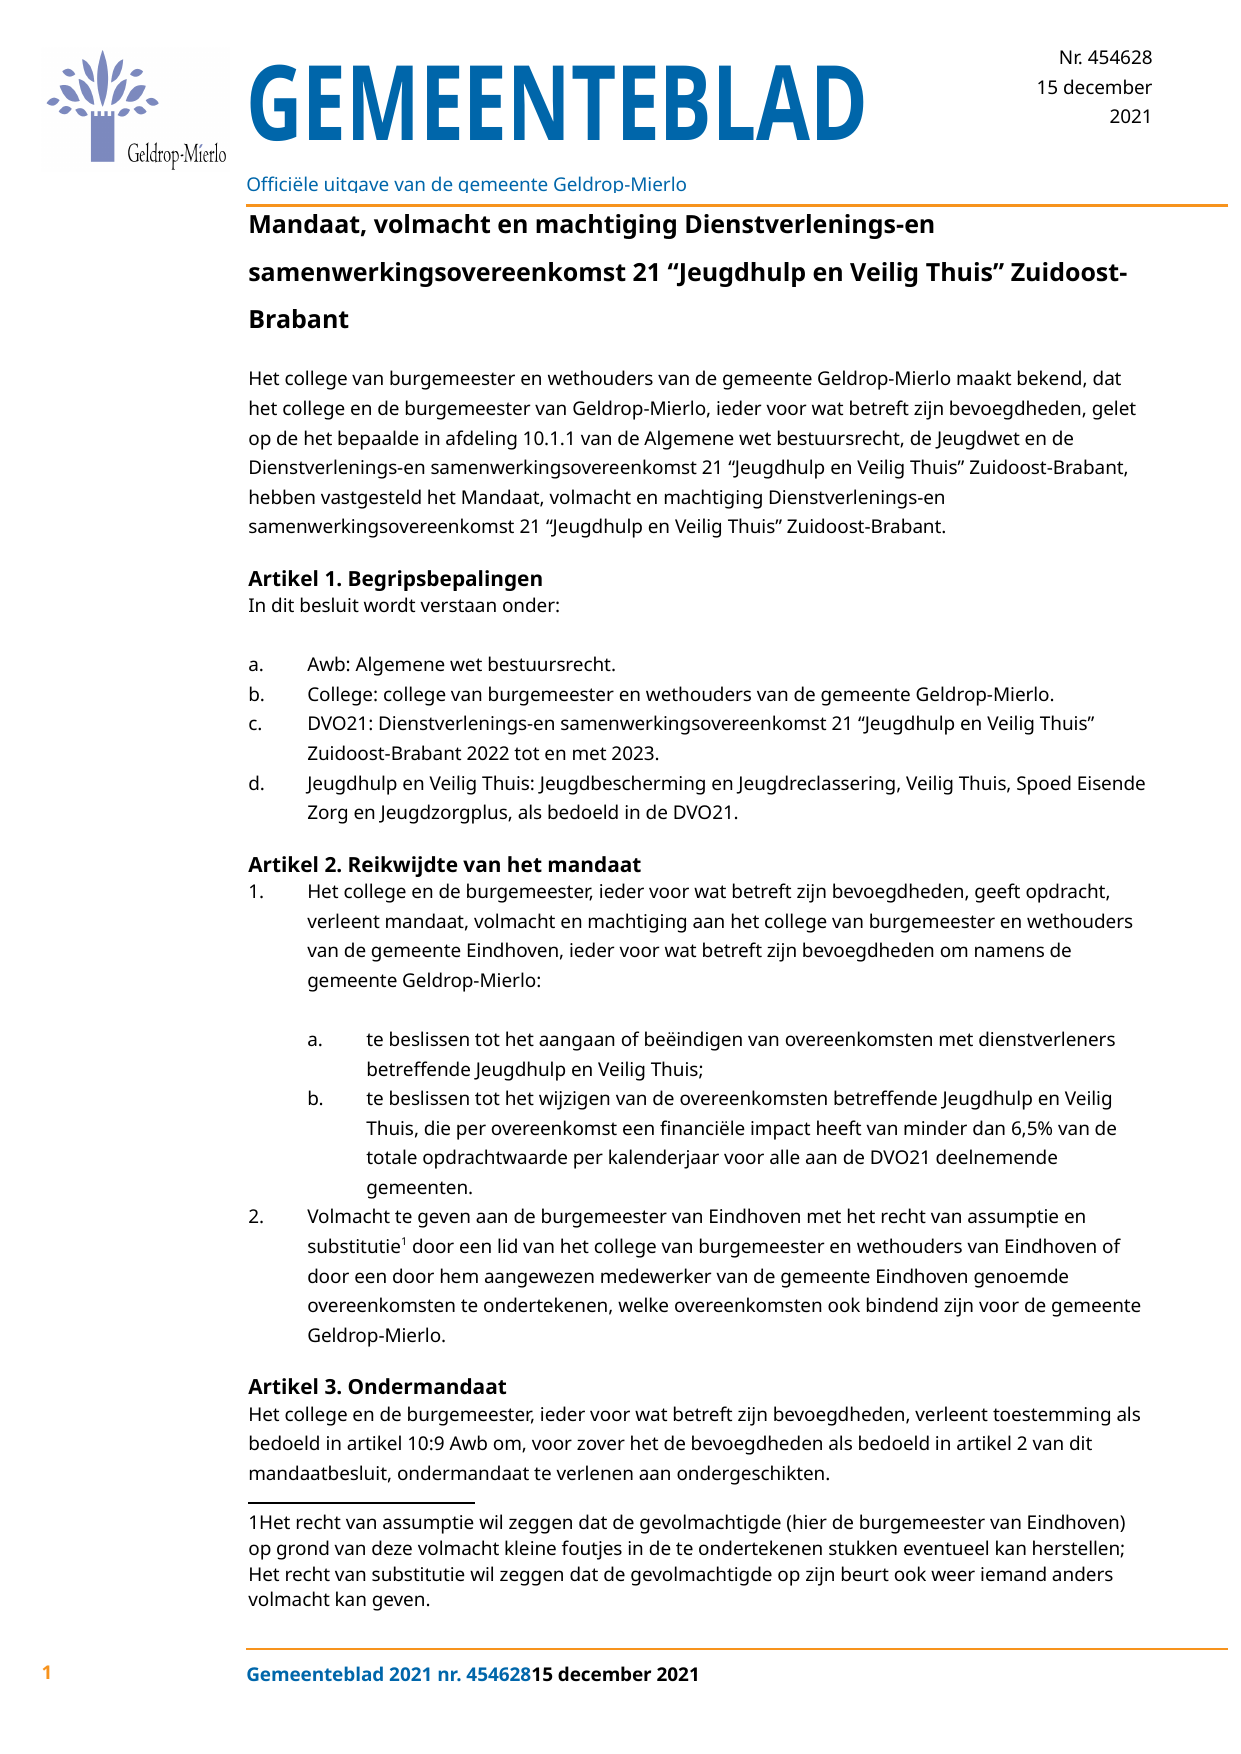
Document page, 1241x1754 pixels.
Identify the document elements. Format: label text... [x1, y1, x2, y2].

list Het recht van assumptie wil zeggen dat de gevolmachtigde (hier de burgemeester van Eindhoven) op grond van deze volmacht kleine foutjes in de te ondertekenen stukken eventueel kan herstellen; Het recht van substitutie wil zeggen dat de gevolmachtigde op zijn beurt ook weer iemand anders volmacht kan geven. [248, 1509, 1152, 1612]
text In dit besluit wordt verstaan onder: [248, 592, 1152, 618]
picture [41, 47, 231, 172]
list te beslissen tot het aangaan of beëindigen van overeenkomsten met dienstverleners betreffende Jeugdhulp en Veilig Thuis; [307, 1026, 1152, 1081]
list Het college en de burgemeester, ieder voor wat betreft zijn bevoegdheden, geeft opdracht, verleent mandaat, volmacht en machtiging aan het college van burgemeester en wethouders van de gemeente Eindhoven, ieder voor wat betreft zijn bevoegdheden om namens de gemeente Geldrop-Mierlo: [248, 878, 1152, 993]
text Artikel 1. Begripsbepalingen [248, 564, 1152, 592]
list Volmacht te geven aan de burgemeester van Eindhoven met het recht van assumptie en substitutie door een lid van het college van burgemeester en wethouders van Eindhoven of door een door hem aangewezen medewerker van de gemeente Eindhoven genoemde overeenkomsten te ondertekenen, welke overeenkomsten ook bindend zijn voor de gemeente Geldrop-Mierlo. [248, 1204, 1152, 1348]
text Artikel 2. Reikwijdte van het mandaat [248, 850, 1152, 878]
list DVO21: Dienstverlenings-en samenwerkingsovereenkomst 21 “Jeugdhulp en Veilig Thuis” Zuidoost-Brabant 2022 tot en met 2023. [248, 711, 1152, 766]
text Mandaat, volmacht en machtiging Dienstverlenings-en samenwerkingsovereenkomst 21 “Jeugdhulp en Veilig Thuis” Zuidoost-Brabant [248, 207, 1152, 336]
list Awb: Algemene wet bestuursrecht. [248, 651, 1152, 677]
list Jeugdhulp en Veilig Thuis: Jeugdbescherming en Jeugdreclassering, Veilig Thuis, Spoed Eisende Zorg en Jeugdzorgplus, als bedoeld in de DVO21. [248, 770, 1152, 825]
text Het college van burgemeester en wethouders van de gemeente Geldrop-Mierlo maakt bekend, dat het college en de burgemeester van Geldrop-Mierlo, ieder voor wat betreft zijn bevoegdheden, gelet op de het bepaalde in afdeling 10.1.1 van de Algemene wet bestuursrecht, de Jeugdwet en de Dienstverlenings-en samenwerkingsovereenkomst 21 “Jeugdhulp en Veilig Thuis” Zuidoost-Brabant, hebben vastgesteld het Mandaat, volmacht en machtiging Dienstverlenings-en samenwerkingsovereenkomst 21 “Jeugdhulp en Veilig Thuis” Zuidoost-Brabant. [248, 366, 1152, 539]
text Het college en de burgemeester, ieder voor wat betreft zijn bevoegdheden, verleent toestemming als bedoeld in artikel 10:9 Awb om, voor zover het de bevoegdheden als bedoeld in artikel 2 van dit mandaatbesluit, ondermandaat te verlenen aan ondergeschikten. [248, 1401, 1152, 1486]
list te beslissen tot het wijzigen van de overeenkomsten betreffende Jeugdhulp en Veilig Thuis, die per overeenkomst een financiële impact heeft van minder dan 6,5% van de totale opdrachtwaarde per kalenderjaar voor alle aan de DVO21 deelnemende gemeenten. [307, 1085, 1152, 1200]
text Artikel 3. Ondermandaat [248, 1372, 1152, 1401]
list College: college van burgemeester en wethouders van de gemeente Geldrop-Mierlo. [248, 681, 1152, 707]
